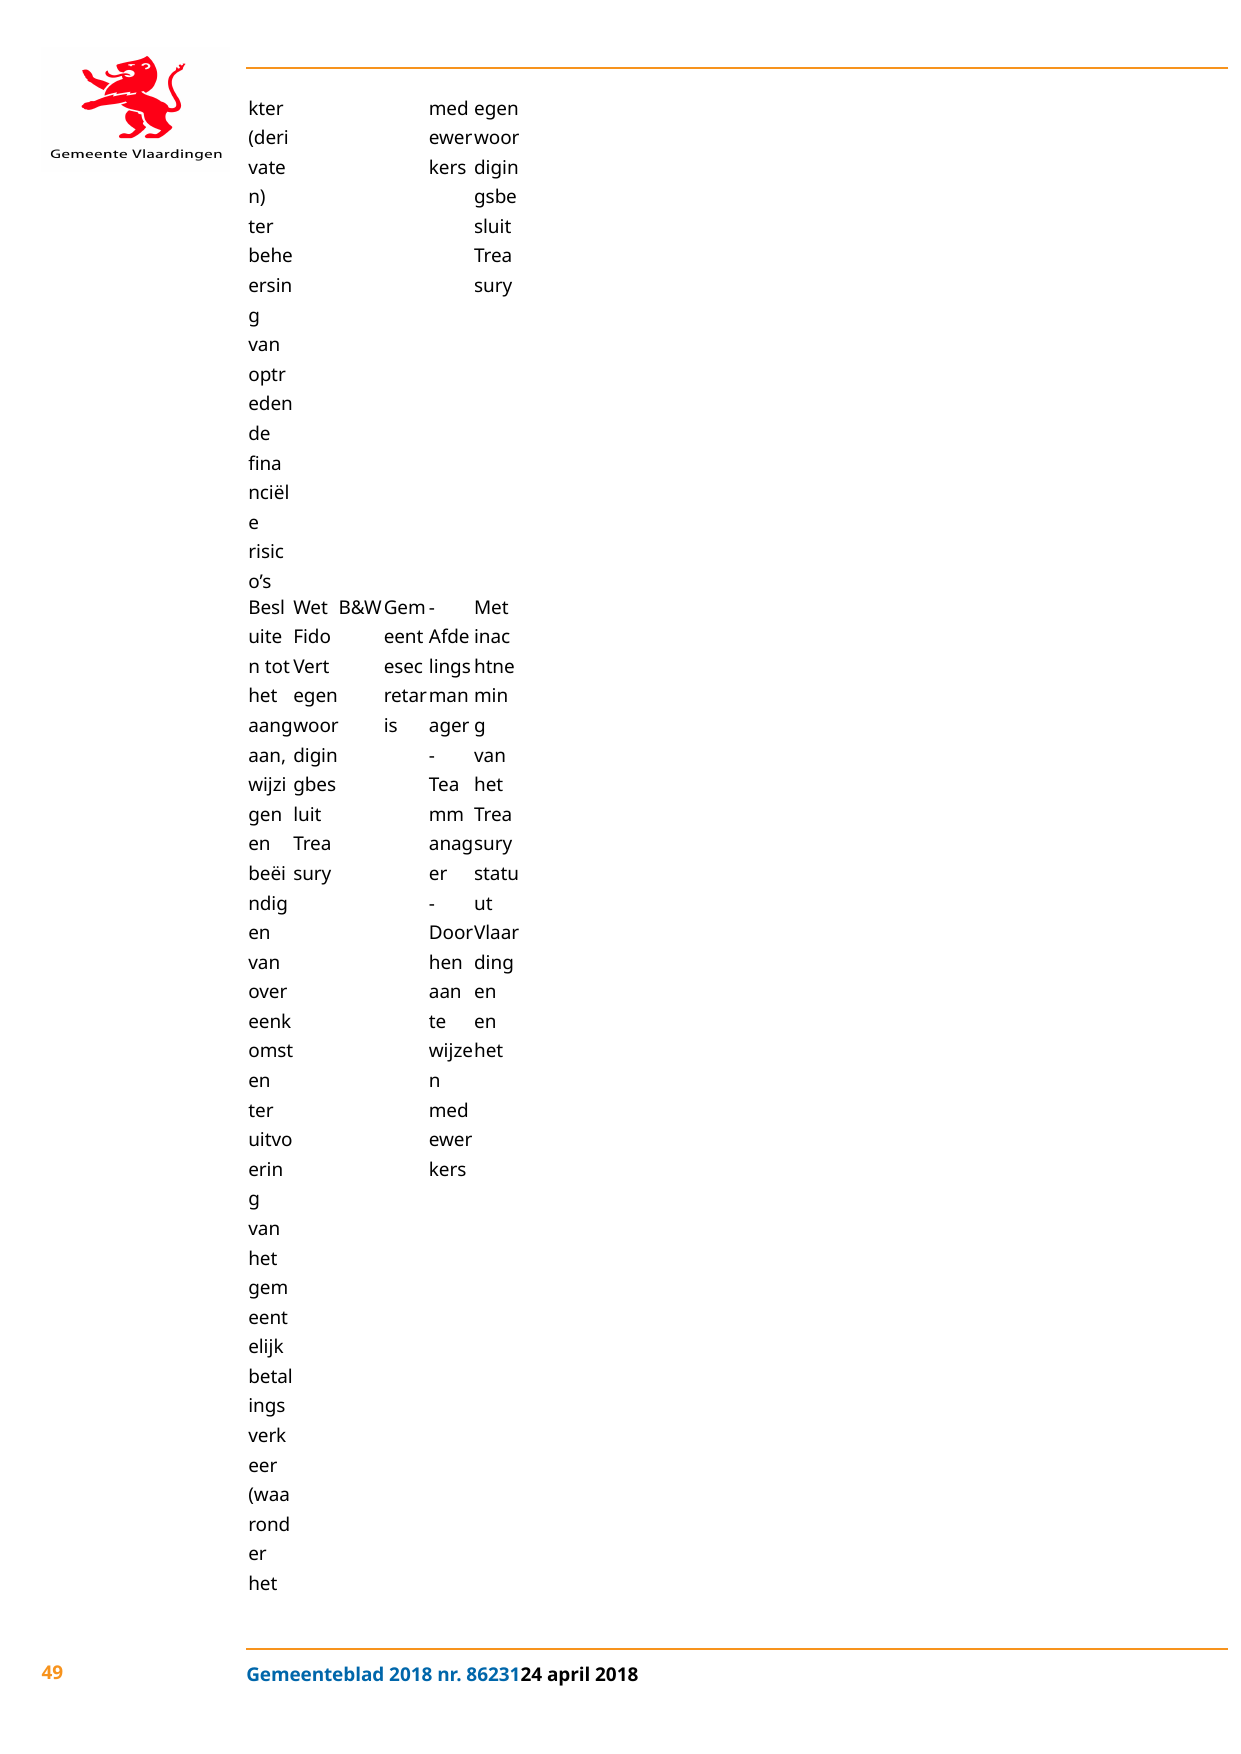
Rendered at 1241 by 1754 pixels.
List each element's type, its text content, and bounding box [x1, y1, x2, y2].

table_cell Besluiten tot het aangaan, wijzigen en beëindigen van overeenkomsten ter uitvoering van het gemeentelijk betalingsverkeer (waaronder het [248, 594, 293, 1596]
table_cell [338, 95, 383, 594]
table_cell kter (derivaten) ter beheersing van optredende financiële risico’s [248, 95, 293, 594]
table_cell Wet Fido Vertegenwoordigingbesluit Treasury [293, 594, 338, 1596]
table_cell B&W [338, 594, 383, 1596]
table_cell medewerkers [429, 95, 474, 594]
table_cell Met inachtneming van het Treasurystatuut Vlaardingen en het [474, 594, 519, 1596]
table_cell - Afdelingsmanager - Teammanager - Door hen aan te wijzen medewerkers [429, 594, 474, 1596]
table_cell egenwoordigingsbesluit Treasury [474, 95, 519, 594]
table_cell [293, 95, 338, 594]
table_cell [384, 95, 429, 594]
picture [41, 47, 231, 172]
table_cell Gemeentesecretaris [384, 594, 429, 1596]
